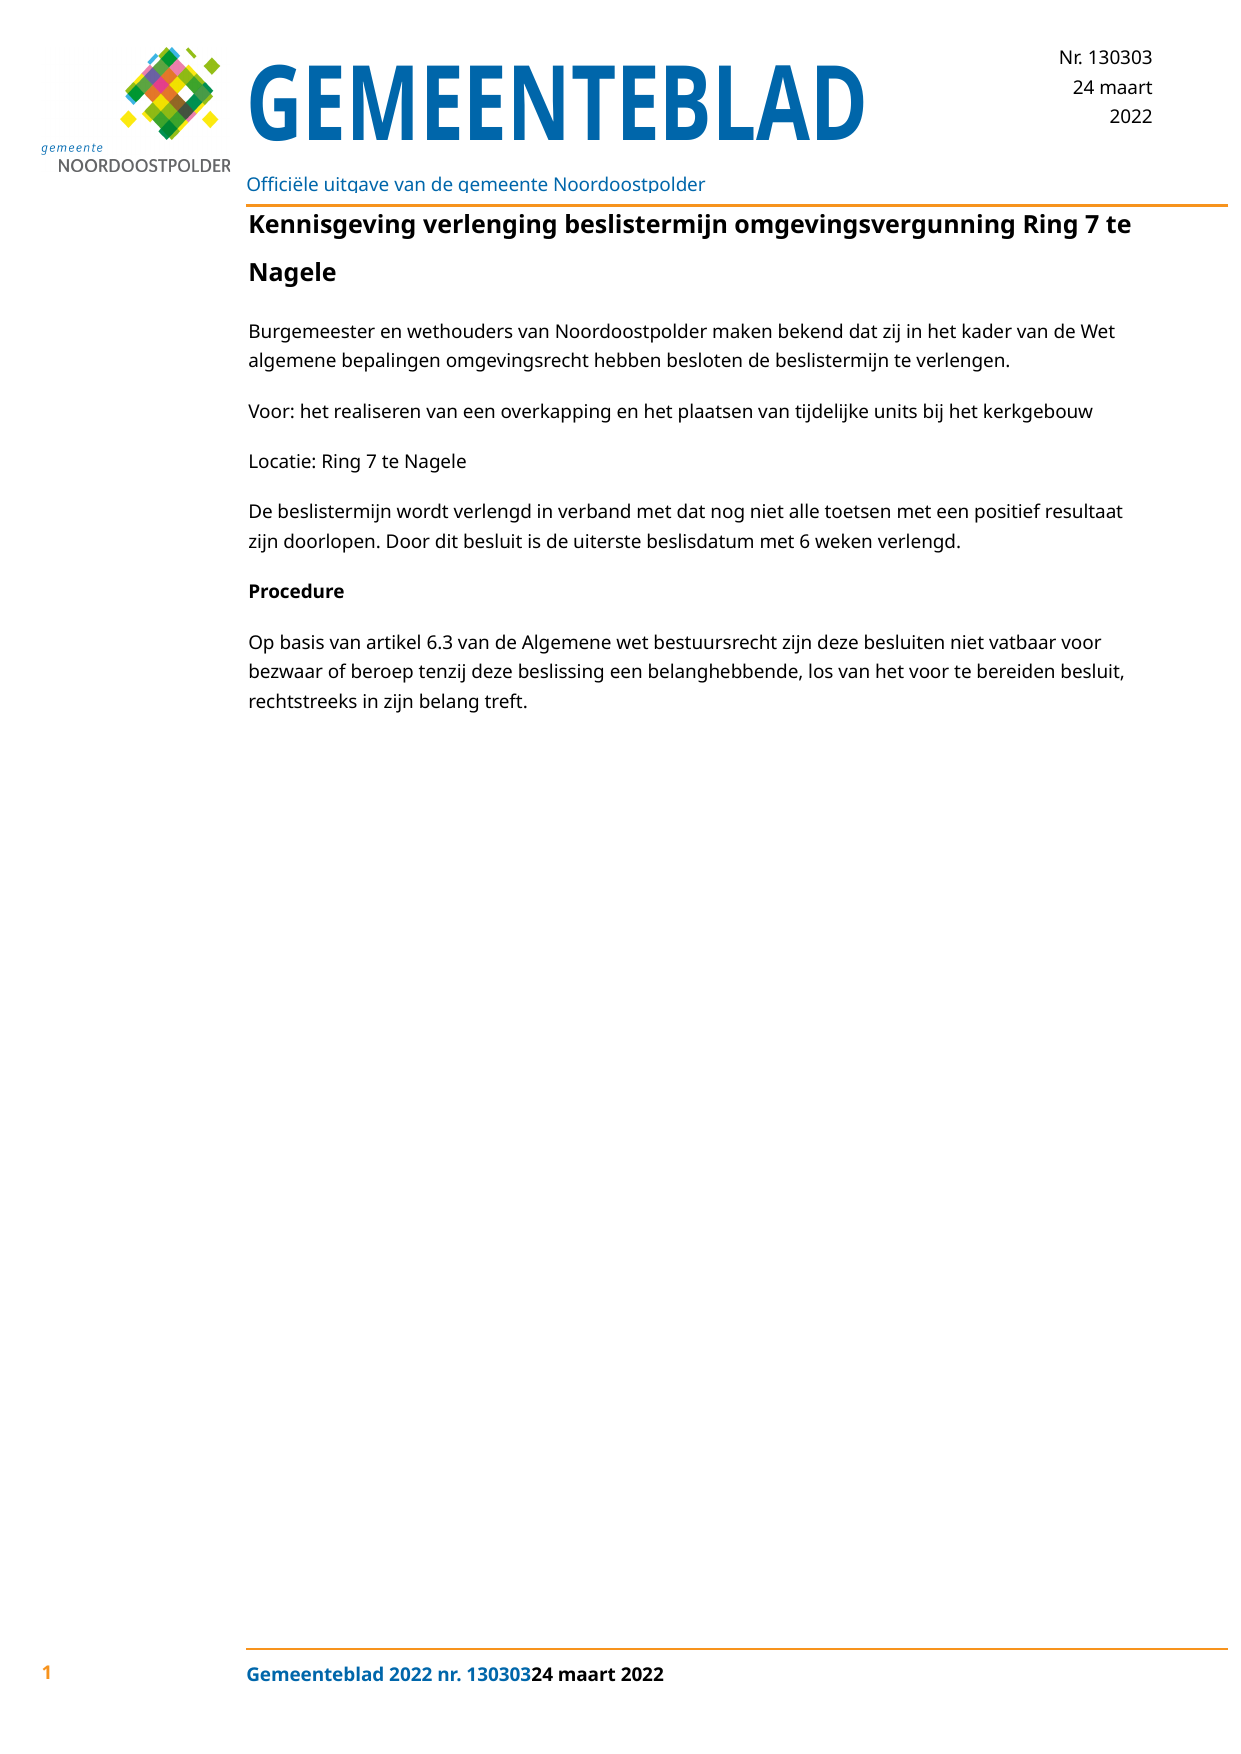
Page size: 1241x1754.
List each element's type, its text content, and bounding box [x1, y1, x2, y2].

text Procedure [248, 579, 1152, 604]
text Locatie: Ring 7 te Nagele [248, 448, 1152, 474]
text Kennisgeving verlenging beslistermijn omgevingsvergunning Ring 7 te Nagele [248, 207, 1152, 288]
text Burgemeester en wethouders van Noordoostpolder maken bekend dat zij in het kader van de Wet algemene bepalingen omgevingsrecht hebben besloten de beslistermijn te verlengen. [248, 318, 1152, 373]
picture [41, 47, 231, 172]
text De beslistermijn wordt verlengd in verband met​ ​​dat nog niet alle toetsen met een positief resultaat zijn doorlopen. Door dit besluit is de uiterste beslisdatum met 6 weken verlengd. [248, 499, 1152, 554]
text Voor: het realiseren van een overkapping en het plaatsen van tijdelijke units bij het kerkgebouw [248, 398, 1152, 424]
text Op basis van artikel 6.3 van de Algemene wet bestuursrecht zijn deze besluiten niet vatbaar voor bezwaar of beroep tenzij deze beslissing een belanghebbende, los van het voor te bereiden besluit, rechtstreeks in zijn belang treft. [248, 629, 1152, 714]
